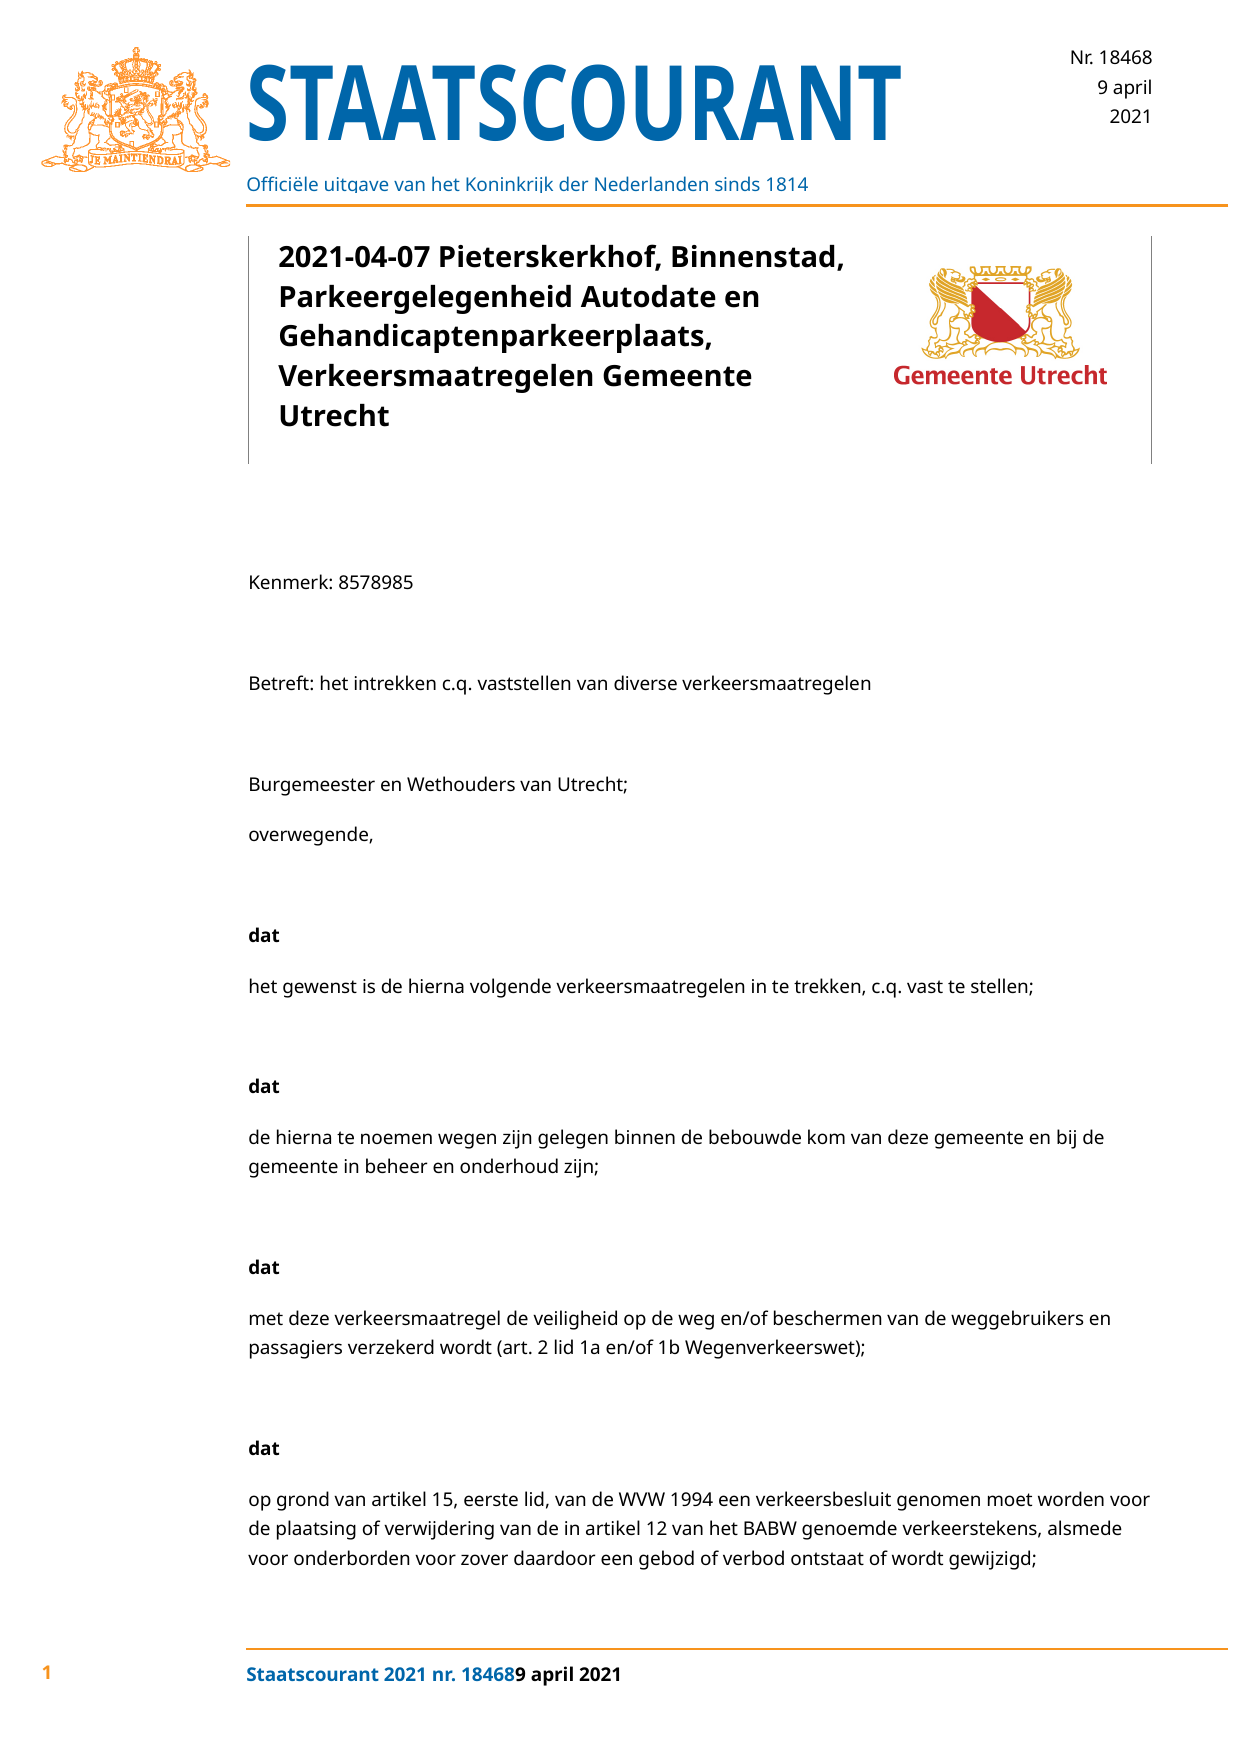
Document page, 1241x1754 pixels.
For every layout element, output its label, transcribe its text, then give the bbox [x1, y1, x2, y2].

text overwegende, [248, 822, 1152, 847]
text dat [248, 1254, 1152, 1280]
table_header [850, 414, 1151, 464]
text de hierna te noemen wegen zijn gelegen binnen de bebouwde kom van deze gemeente en bij de gemeente in beheer en onderhoud zijn; [248, 1124, 1152, 1179]
table_header [850, 236, 882, 413]
text dat [248, 922, 1152, 948]
text het gewenst is de hierna volgende verkeersmaatregelen in te trekken, c.q. vast te stellen; [248, 973, 1152, 998]
text op grond van artikel 15, eerste lid, van de WVW 1994 een verkeersbesluit genomen moet worden voor de plaatsing of verwijdering van de in artikel 12 van het BABW genoemde verkeerstekens, alsmede voor onderborden voor zover daardoor een gebod of verbod ontstaat of wordt gewijzigd; [248, 1486, 1152, 1571]
text Burgemeester en Wethouders van Utrecht; [248, 771, 1152, 797]
text Kenmerk: 8578985 [248, 569, 1152, 595]
picture [882, 236, 1119, 414]
text dat [248, 1435, 1152, 1461]
table_header [1119, 236, 1151, 413]
text met deze verkeersmaatregel de veiligheid op de weg en/of beschermen van de weggebruikers en passagiers verzekerd wordt (art. 2 lid 1a en/of 1b Wegenverkeerswet); [248, 1305, 1152, 1360]
text dat [248, 1074, 1152, 1099]
text Betreft: het intrekken c.q. vaststellen van diverse verkeersmaatregelen [248, 670, 1152, 696]
picture [41, 47, 231, 172]
table_header 2021-04-07 Pieterskerkhof, Binnenstad, Parkeergelegenheid Autodate en Gehandicaptenparkeerplaats, Verkeersmaatregelen Gemeente Utrecht [249, 236, 850, 464]
